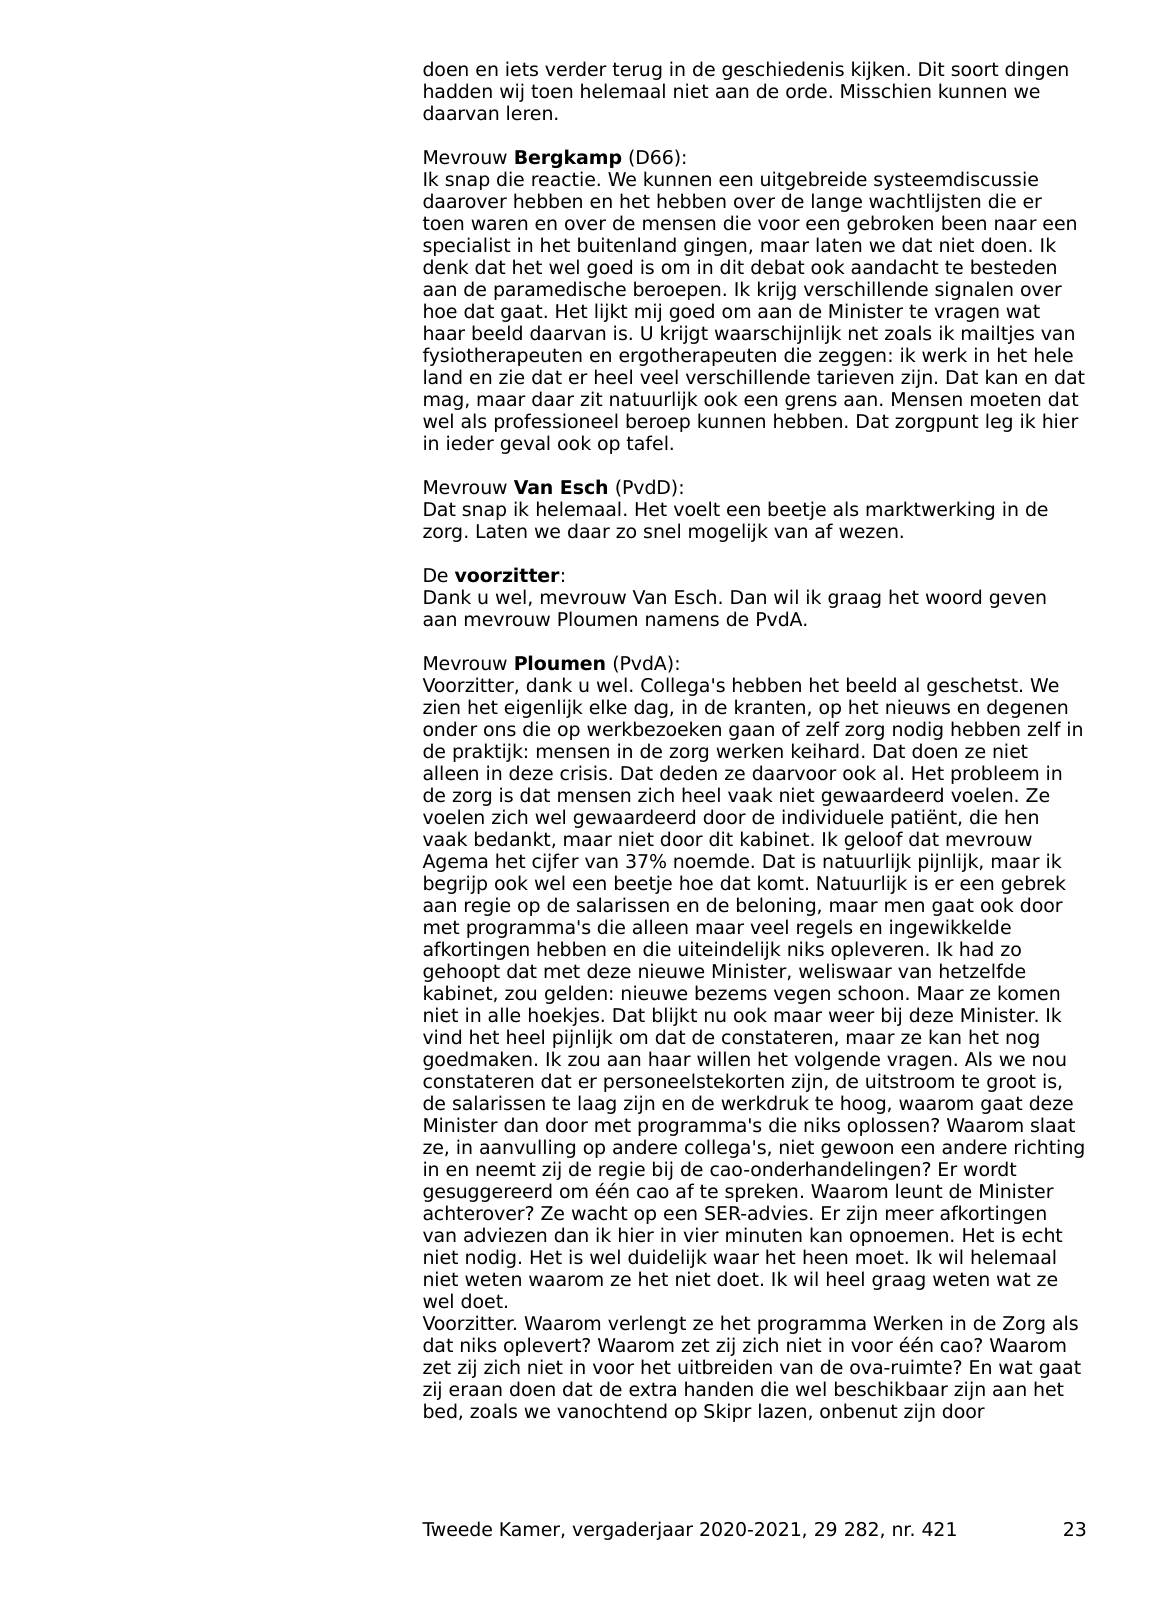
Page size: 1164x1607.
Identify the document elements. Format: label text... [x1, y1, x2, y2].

text doen en iets verder terug in de geschiedenis kijken. Dit soort dingen hadden wij toen helemaal niet aan de orde. Misschien kunnen we daarvan leren. [422, 59, 1087, 125]
text De voorzitter: [422, 565, 1087, 587]
text Mevrouw Van Esch (PvdD): [422, 477, 1087, 499]
text Mevrouw Ploumen (PvdA): [422, 653, 1087, 675]
text Dank u wel, mevrouw Van Esch. Dan wil ik graag het woord geven aan mevrouw Ploumen namens de PvdA. [422, 587, 1087, 631]
text Dat snap ik helemaal. Het voelt een beetje als marktwerking in de zorg. Laten we daar zo snel mogelijk van af wezen. [422, 499, 1087, 543]
text Mevrouw Bergkamp (D66): [422, 147, 1087, 169]
text Voorzitter. Waarom verlengt ze het programma Werken in de Zorg als dat niks oplevert? Waarom zet zij zich niet in voor één cao? Waarom zet zij zich niet in voor het uitbreiden van de ova-ruimte? En wat gaat zij eraan doen dat de extra handen die wel beschikbaar zijn aan het bed, zoals we vanochtend op Skipr lazen, onbenut zijn door [422, 1313, 1087, 1423]
text Ik snap die reactie. We kunnen een uitgebreide systeemdiscussie daarover hebben en het hebben over de lange wachtlijsten die er toen waren en over de mensen die voor een gebroken been naar een specialist in het buitenland gingen, maar laten we dat niet doen. Ik denk dat het wel goed is om in dit debat ook aandacht te besteden aan de paramedische beroepen. Ik krijg verschillende signalen over hoe dat gaat. Het lijkt mij goed om aan de Minister te vragen wat haar beeld daarvan is. U krijgt waarschijnlijk net zoals ik mailtjes van fysiotherapeuten en ergotherapeuten die zeggen: ik werk in het hele land en zie dat er heel veel verschillende tarieven zijn. Dat kan en dat mag, maar daar zit natuurlijk ook een grens aan. Mensen moeten dat wel als professioneel beroep kunnen hebben. Dat zorgpunt leg ik hier in ieder geval ook op tafel. [422, 169, 1087, 455]
text Voorzitter, dank u wel. Collega's hebben het beeld al geschetst. We zien het eigenlijk elke dag, in de kranten, op het nieuws en degenen onder ons die op werkbezoeken gaan of zelf zorg nodig hebben zelf in de praktijk: mensen in de zorg werken keihard. Dat doen ze niet alleen in deze crisis. Dat deden ze daarvoor ook al. Het probleem in de zorg is dat mensen zich heel vaak niet gewaardeerd voelen. Ze voelen zich wel gewaardeerd door de individuele patiënt, die hen vaak bedankt, maar niet door dit kabinet. Ik geloof dat mevrouw Agema het cijfer van 37% noemde. Dat is natuurlijk pijnlijk, maar ik begrijp ook wel een beetje hoe dat komt. Natuurlijk is er een gebrek aan regie op de salarissen en de beloning, maar men gaat ook door met programma's die alleen maar veel regels en ingewikkelde afkortingen hebben en die uiteindelijk niks opleveren. Ik had zo gehoopt dat met deze nieuwe Minister, weliswaar van hetzelfde kabinet, zou gelden: nieuwe bezems vegen schoon. Maar ze komen niet in alle hoekjes. Dat blijkt nu ook maar weer bij deze Minister. Ik vind het heel pijnlijk om dat de constateren, maar ze kan het nog goedmaken. Ik zou aan haar willen het volgende vragen. Als we nou constateren dat er personeelstekorten zijn, de uitstroom te groot is, de salarissen te laag zijn en de werkdruk te hoog, waarom gaat deze Minister dan door met programma's die niks oplossen? Waarom slaat ze, in aanvulling op andere collega's, niet gewoon een andere richting in en neemt zij de regie bij de cao-onderhandelingen? Er wordt gesuggereerd om één cao af te spreken. Waarom leunt de Minister achterover? Ze wacht op een SER-advies. Er zijn meer afkortingen van adviezen dan ik hier in vier minuten kan opnoemen. Het is echt niet nodig. Het is wel duidelijk waar het heen moet. Ik wil helemaal niet weten waarom ze het niet doet. Ik wil heel graag weten wat ze wel doet. [422, 675, 1087, 1313]
